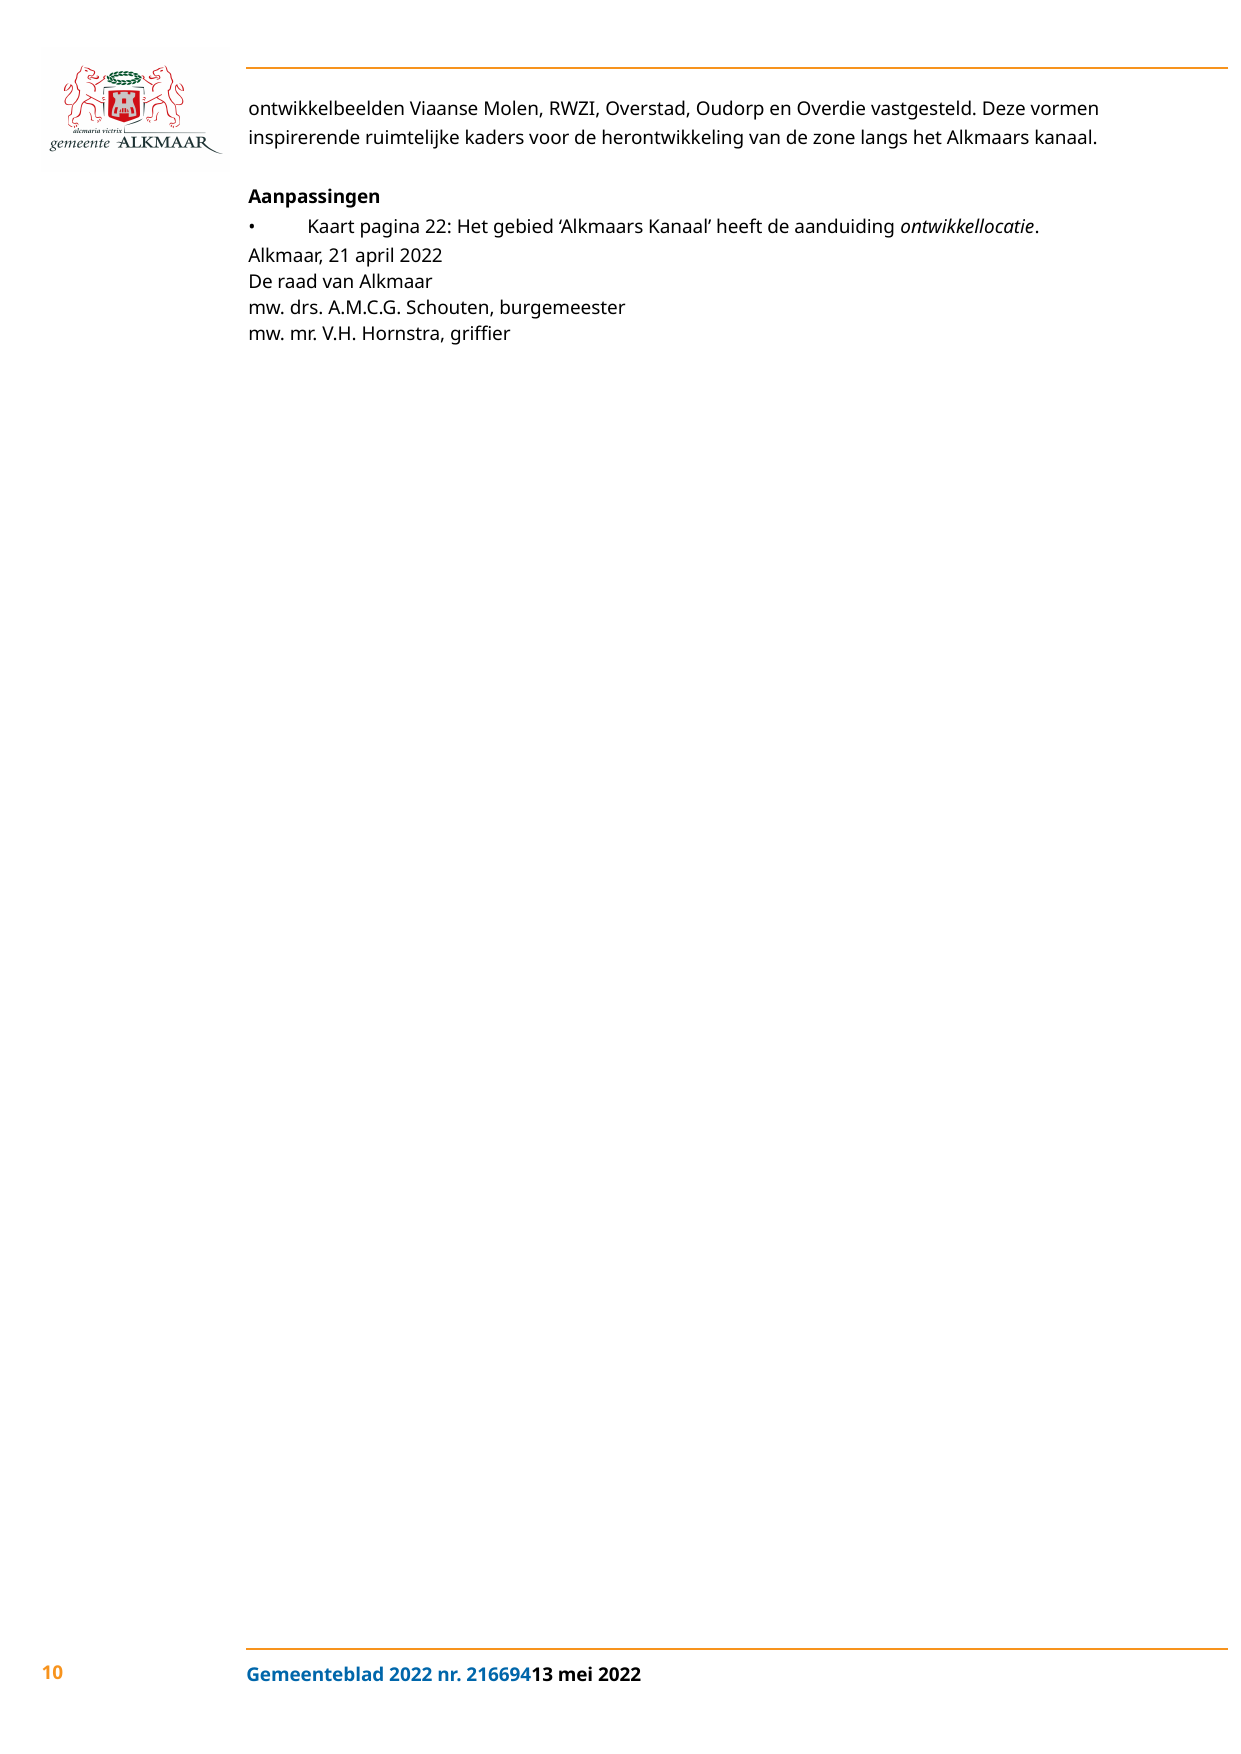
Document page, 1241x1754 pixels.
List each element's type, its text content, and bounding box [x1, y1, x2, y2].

text Alkmaar, 21 april 2022 [248, 243, 1152, 268]
text De raad van Alkmaar [248, 268, 1152, 294]
text ontwikkelbeelden Viaanse Molen, RWZI, Overstad, Oudorp en Overdie vastgesteld. Deze vormen inspirerende ruimtelijke kaders voor de herontwikkeling van de zone langs het Alkmaars kanaal. [248, 95, 1152, 150]
list Kaart pagina 22: Het gebied ‘Alkmaars Kanaal’ heeft de aanduiding ontwikkellocatie. [248, 213, 1152, 239]
text mw. drs. A.M.C.G. Schouten, burgemeester [248, 294, 1152, 320]
text Aanpassingen [248, 183, 1152, 209]
picture [41, 47, 231, 172]
text mw. mr. V.H. Hornstra, griffier [248, 320, 1152, 346]
